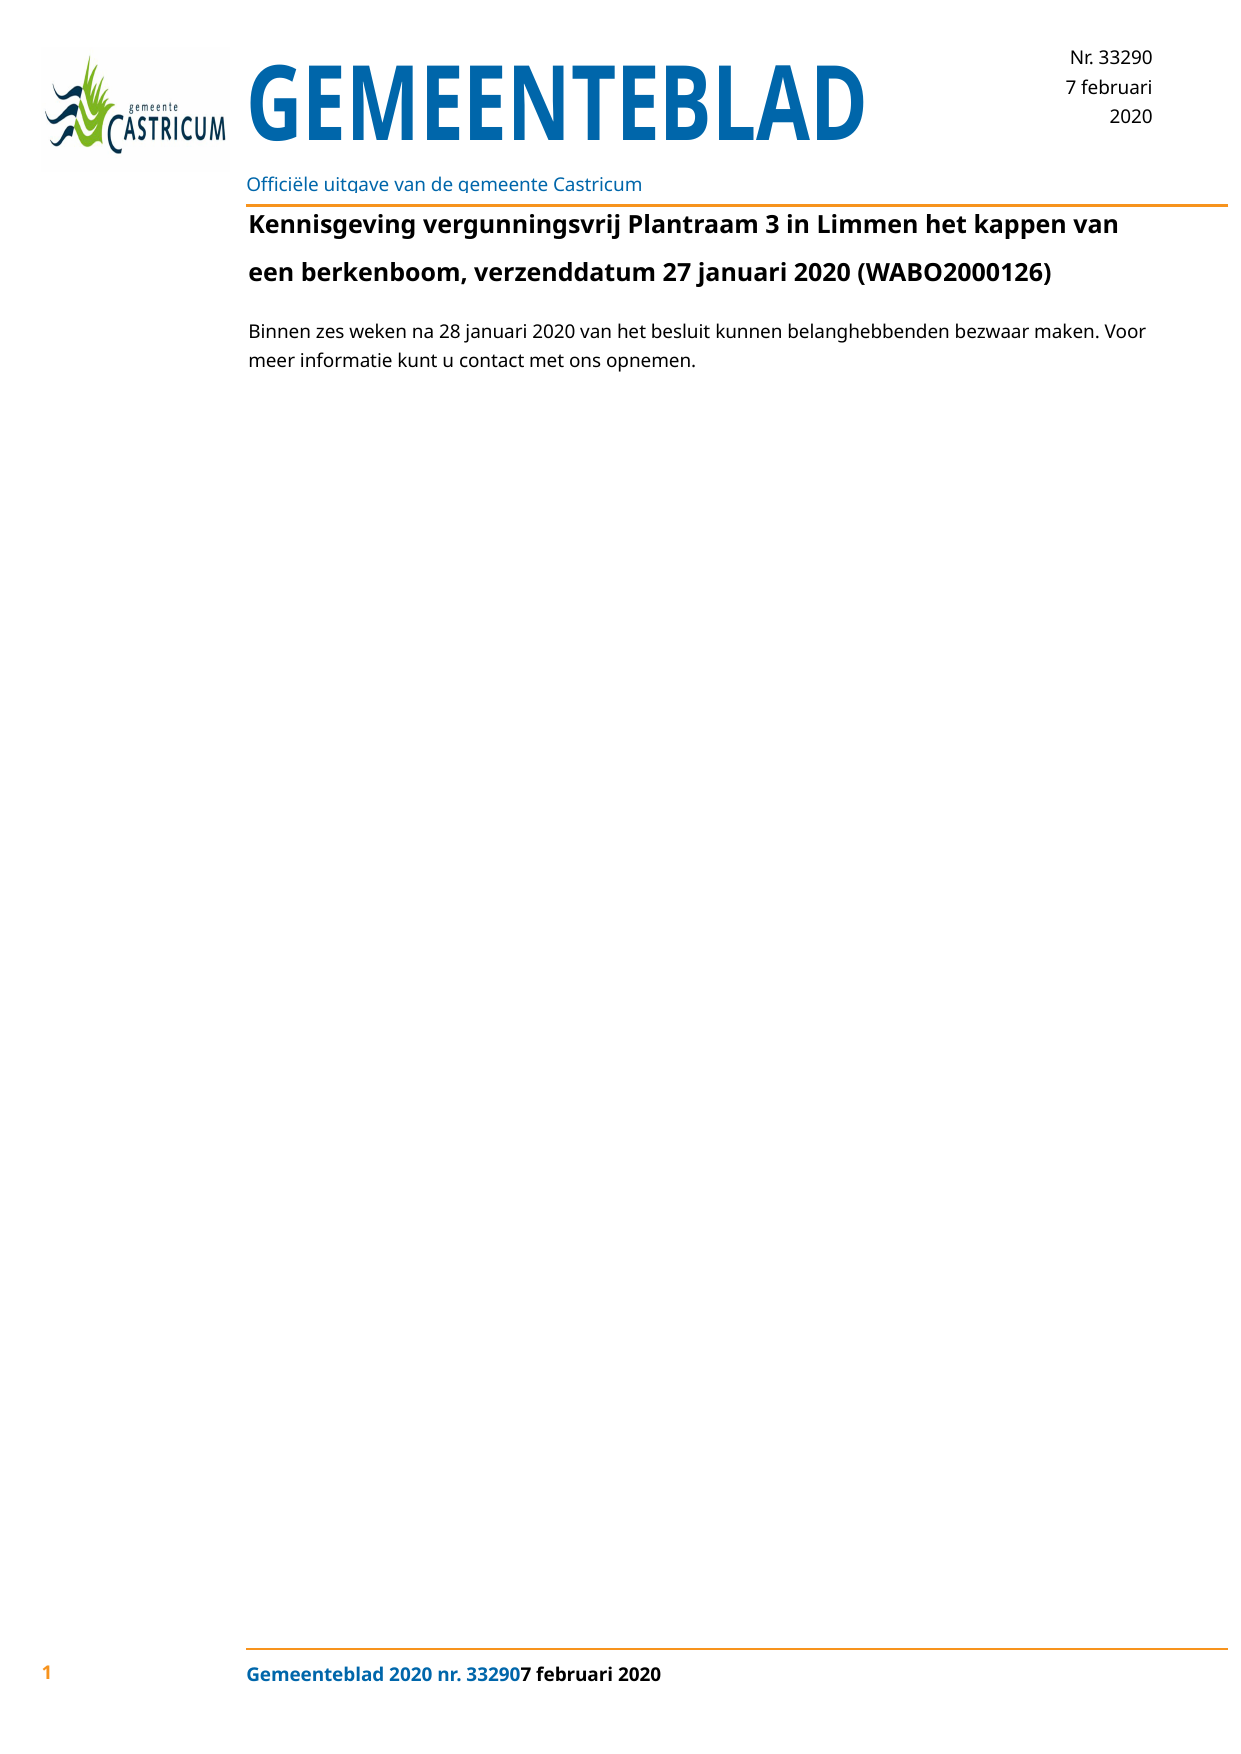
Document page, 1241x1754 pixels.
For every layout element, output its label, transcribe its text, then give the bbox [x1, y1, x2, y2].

text Binnen zes weken na 28 januari 2020 van het besluit kunnen belanghebbenden bezwaar maken. Voor meer informatie kunt u contact met ons opnemen. [248, 318, 1152, 373]
picture [41, 47, 231, 172]
text Kennisgeving vergunningsvrij Plantraam 3 in Limmen het kappen van een berkenboom, verzenddatum 27 januari 2020 (WABO2000126) [248, 207, 1152, 288]
